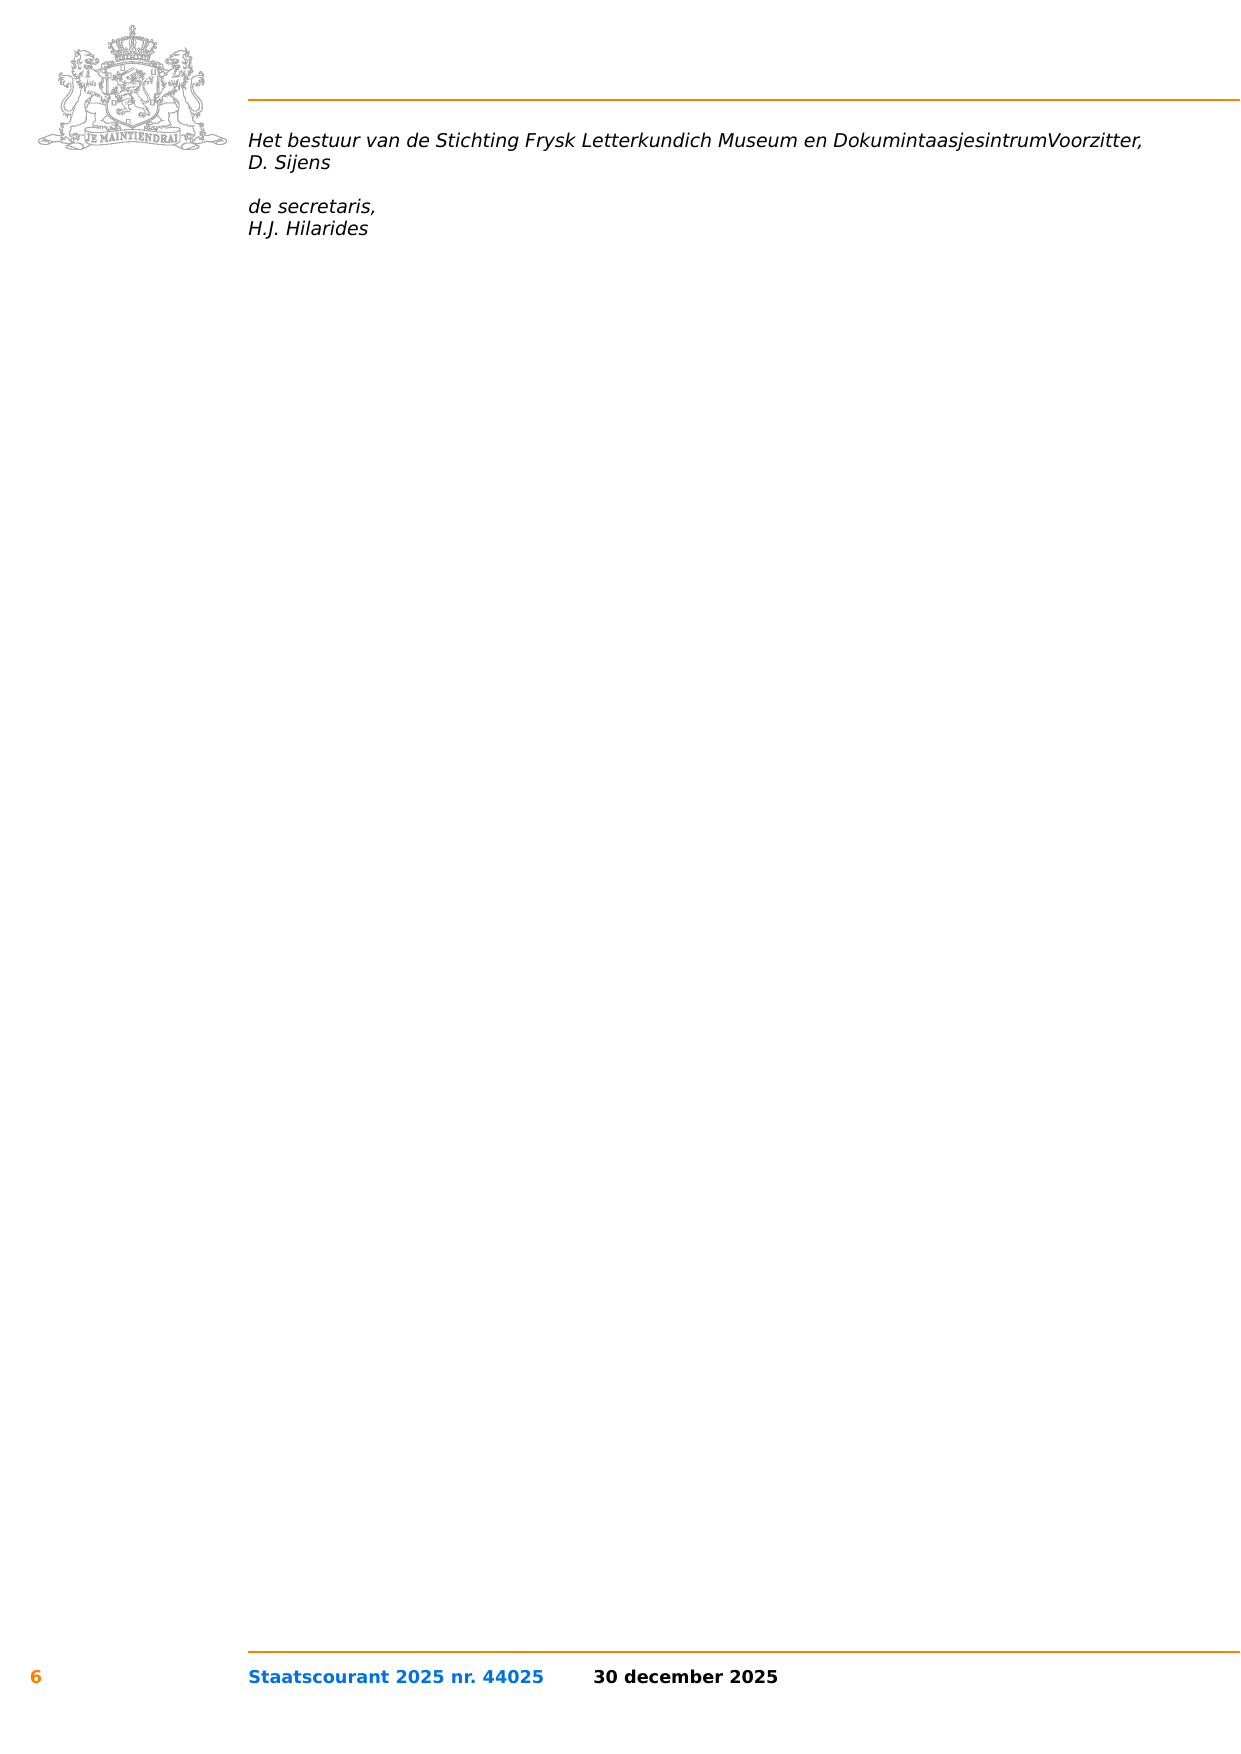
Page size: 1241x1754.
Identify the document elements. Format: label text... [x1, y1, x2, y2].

text Het bestuur van de Stichting Frysk Letterkundich Museum en DokumintaasjesintrumVoorzitter, D. Sijens [248, 130, 1163, 174]
text de secretaris, H.J. Hilarides [248, 196, 1163, 240]
picture [38, 25, 227, 150]
